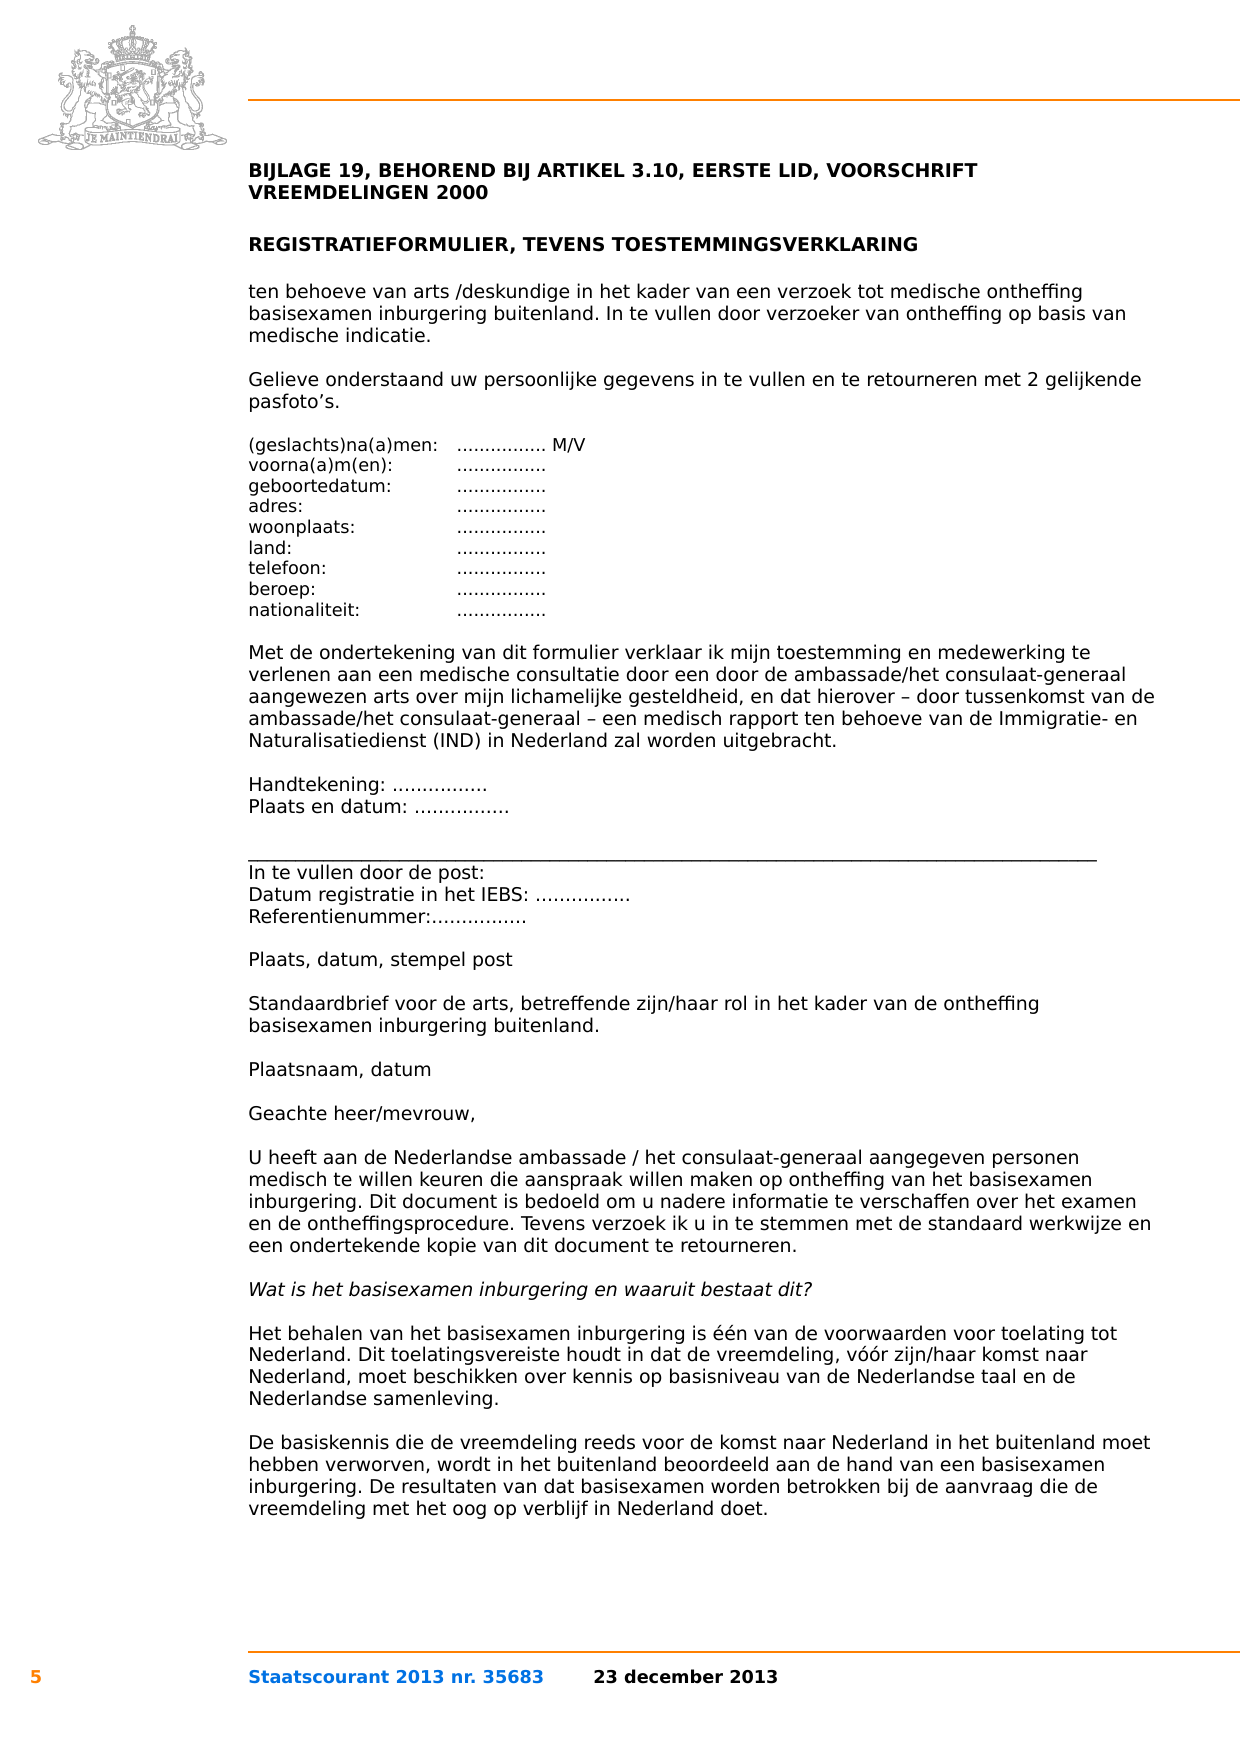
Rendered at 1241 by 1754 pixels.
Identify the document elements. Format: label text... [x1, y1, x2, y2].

text In te vullen door de post: [248, 862, 1163, 883]
subtitle Wat is het basisexamen inburgering en waaruit bestaat dit? [248, 1278, 1163, 1301]
table_cell telefoon: [248, 558, 451, 579]
table_cell woonplaats: [248, 517, 451, 538]
picture [38, 25, 227, 150]
table_cell land: [248, 538, 451, 558]
text De basiskennis die de vreemdeling reeds voor de komst naar Nederland in het buitenland moet hebben verworven, wordt in het buitenland beoordeeld aan de hand van een basisexamen inburgering. De resultaten van dat basisexamen worden betrokken bij de aanvraag die de vreemdeling met het oog op verblijf in Nederland doet. [248, 1432, 1163, 1520]
table_cell ................ [451, 455, 1163, 476]
text Standaardbrief voor de arts, betreffende zijn/haar rol in het kader van de ontheffing basisexamen inburgering buitenland. [248, 993, 1163, 1037]
table_cell voorna(a)m(en): [248, 455, 451, 476]
text ten behoeve van arts /deskundige in het kader van een verzoek tot medische ontheffing basisexamen inburgering buitenland. In te vullen door verzoeker van ontheffing op basis van medische indicatie. [248, 281, 1163, 347]
subtitle BIJLAGE 19, BEHOREND BIJ ARTIKEL 3.10, EERSTE LID, VOORSCHRIFT VREEMDELINGEN 2000 [248, 160, 1163, 204]
text Met de ondertekening van dit formulier verklaar ik mijn toestemming en medewerking te verlenen aan een medische consultatie door een door de ambassade/het consulaat-generaal aangewezen arts over mijn lichamelijke gesteldheid, en dat hierover – door tussenkomst van de ambassade/het consulaat-generaal – een medisch rapport ten behoeve van de Immigratie- en Naturalisatiedienst (IND) in Nederland zal worden uitgebracht. [248, 642, 1163, 752]
table_cell ................ [451, 600, 1163, 620]
table_cell beroep: [248, 579, 451, 599]
table_cell nationaliteit: [248, 600, 451, 620]
text Plaats en datum: ................ [248, 796, 1163, 818]
text Gelieve onderstaand uw persoonlijke gegevens in te vullen en te retourneren met 2 gelijkende pasfoto’s. [248, 369, 1163, 413]
table_cell ................ [451, 476, 1163, 496]
text Referentienummer:................ [248, 906, 1163, 927]
table_cell ................ [451, 579, 1163, 599]
text Handtekening: ................ [248, 774, 1163, 796]
text __________________________________________________________________________________________ [248, 839, 1163, 862]
text Plaatsnaam, datum [248, 1059, 1163, 1081]
table_header ................ M/V [451, 435, 1163, 455]
table_cell ................ [451, 496, 1163, 517]
text Het behalen van het basisexamen inburgering is één van de voorwaarden voor toelating tot Nederland. Dit toelatingsvereiste houdt in dat de vreemdeling, vóór zijn/haar komst naar Nederland, moet beschikken over kennis op basisniveau van de Nederlandse taal en de Nederlandse samenleving. [248, 1322, 1163, 1410]
table_header (geslachts)na(a)men: [248, 435, 451, 455]
table_cell ................ [451, 517, 1163, 538]
text Geachte heer/mevrouw, [248, 1103, 1163, 1125]
table_cell ................ [451, 538, 1163, 558]
text Plaats, datum, stempel post [248, 949, 1163, 971]
table_cell geboortedatum: [248, 476, 451, 496]
subtitle REGISTRATIEFORMULIER, TEVENS TOESTEMMINGSVERKLARING [248, 234, 1163, 256]
text U heeft aan de Nederlandse ambassade / het consulaat-generaal aangegeven personen medisch te willen keuren die aanspraak willen maken op ontheffing van het basisexamen inburgering. Dit document is bedoeld om u nadere informatie te verschaffen over het examen en de ontheffingsprocedure. Tevens verzoek ik u in te stemmen met de standaard werkwijze en een ondertekende kopie van dit document te retourneren. [248, 1147, 1163, 1257]
text Datum registratie in het IEBS: ................ [248, 883, 1163, 906]
table_cell ................ [451, 558, 1163, 579]
table_cell adres: [248, 496, 451, 517]
